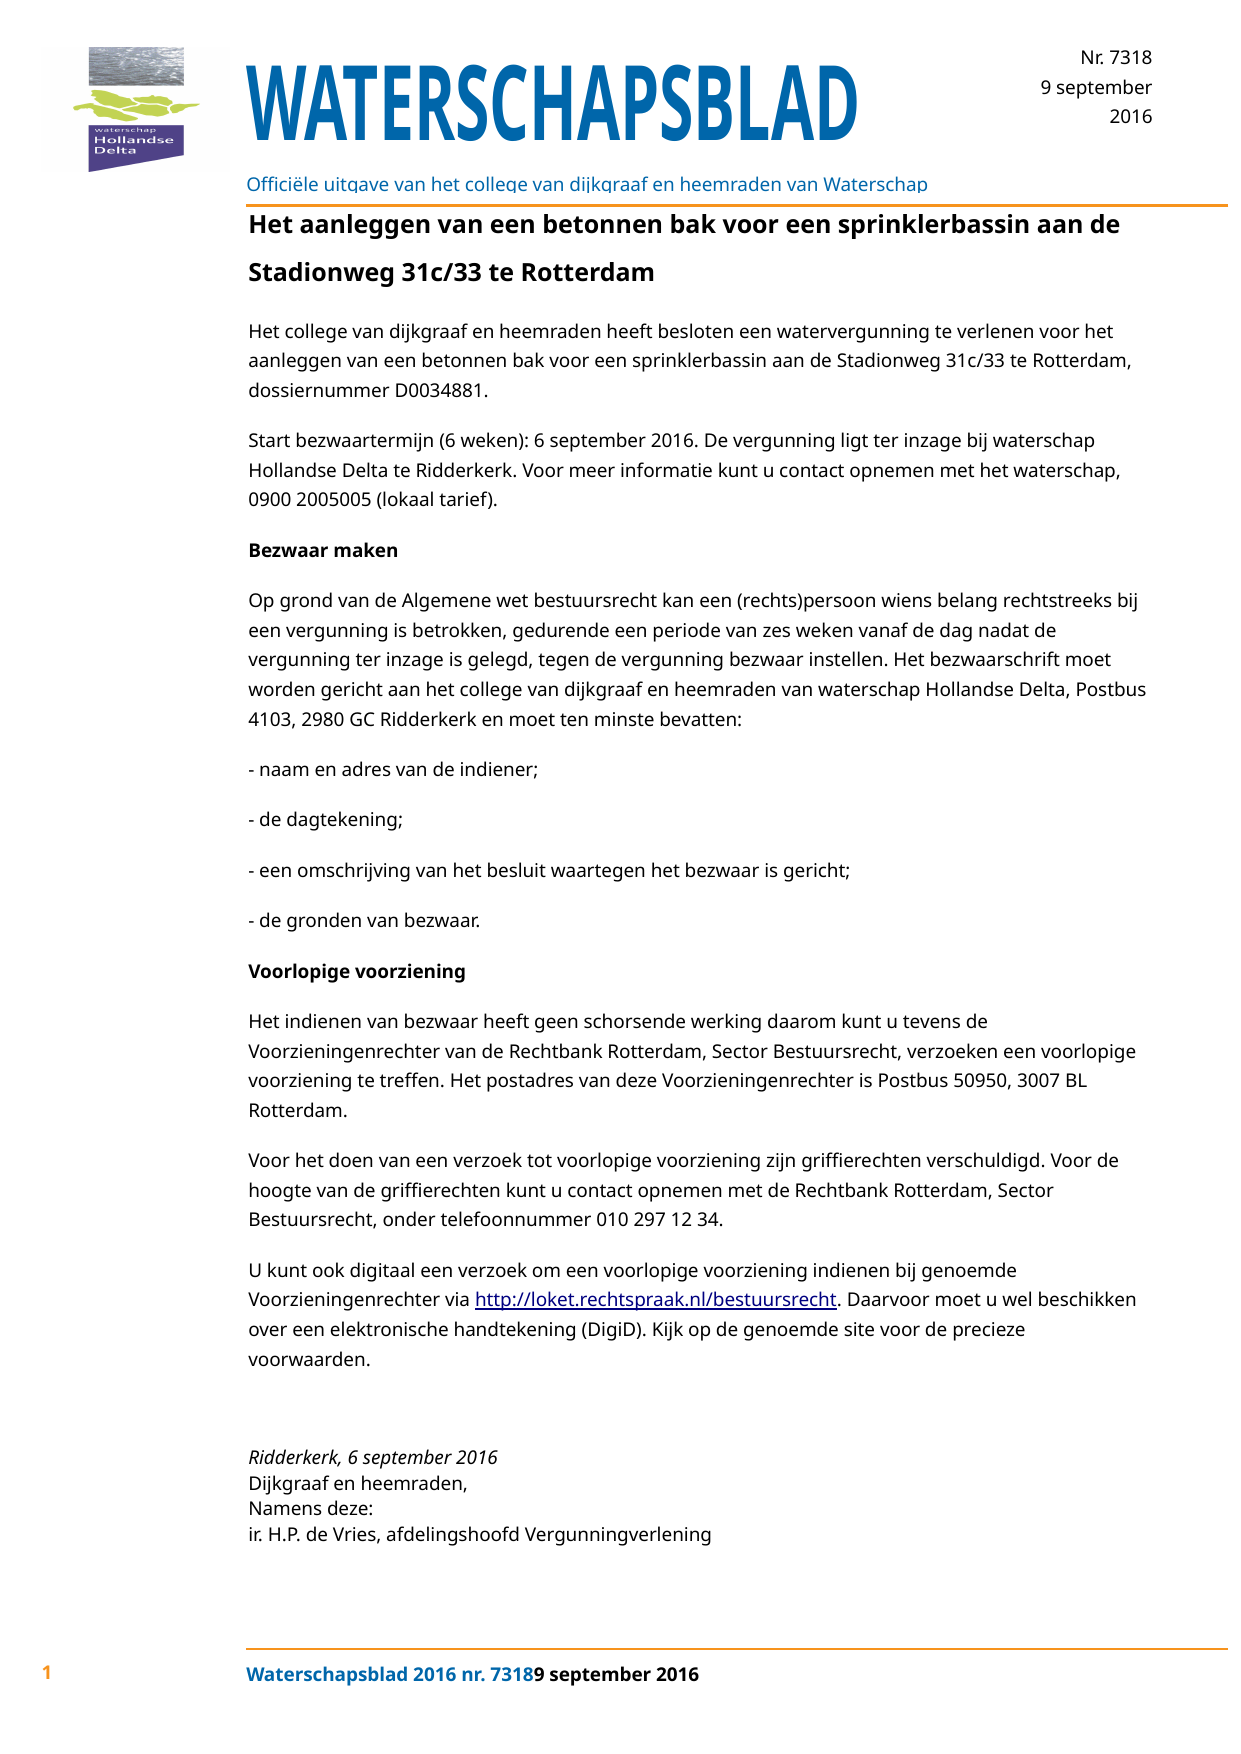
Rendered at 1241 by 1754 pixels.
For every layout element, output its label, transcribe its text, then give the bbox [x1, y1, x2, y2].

text Voor het doen van een verzoek tot voorlopige voorziening zijn griffierechten verschuldigd. Voor de hoogte van de griffierechten kunt u contact opnemen met de Rechtbank Rotterdam, Sector Bestuursrecht, onder telefoonnummer 010 297 12 34. [248, 1147, 1152, 1232]
text Voorlopige voorziening [248, 958, 1152, 984]
text Bezwaar maken [248, 537, 1152, 563]
text ir. H.P. de Vries, afdelingshoofd Vergunningverlening [248, 1521, 1152, 1547]
text - naam en adres van de indiener; [248, 756, 1152, 782]
text Het aanleggen van een betonnen bak voor een sprinklerbassin aan de Stadionweg 31c/33 te Rotterdam [248, 207, 1152, 288]
text Het college van dijkgraaf en heemraden heeft besloten een watervergunning te verlenen voor het aanleggen van een betonnen bak voor een sprinklerbassin aan de Stadionweg 31c/33 te Rotterdam, dossiernummer D0034881. [248, 318, 1152, 403]
text Op grond van de Algemene wet bestuursrecht kan een (rechts)persoon wiens belang rechtstreeks bij een vergunning is betrokken, gedurende een periode van zes weken vanaf de dag nadat de vergunning ter inzage is gelegd, tegen de vergunning bezwaar instellen. Het bezwaarschrift moet worden gericht aan het college van dijkgraaf en heemraden van waterschap Hollandse Delta, Postbus 4103, 2980 GC Ridderkerk en moet ten minste bevatten: [248, 587, 1152, 732]
text Namens deze: [248, 1496, 1152, 1521]
text - de gronden van bezwaar. [248, 907, 1152, 933]
text Het indienen van bezwaar heeft geen schorsende werking daarom kunt u tevens de Voorzieningenrechter van de Rechtbank Rotterdam, Sector Bestuursrecht, verzoeken een voorlopige voorziening te treffen. Het postadres van deze Voorzieningenrechter is Postbus 50950, 3007 BL Rotterdam. [248, 1008, 1152, 1123]
text U kunt ook digitaal een verzoek om een voorlopige voorziening indienen bij genoemde Voorzieningenrechter via http://loket.rechtspraak.nl/bestuursrecht. Daarvoor moet u wel beschikken over een elektronische handtekening (DigiD). Kijk op de genoemde site voor de precieze voorwaarden. [248, 1257, 1152, 1372]
text Ridderkerk, 6 september 2016 [248, 1444, 1152, 1470]
text - een omschrijving van het besluit waartegen het bezwaar is gericht; [248, 857, 1152, 883]
text - de dagtekening; [248, 807, 1152, 832]
text Dijkgraaf en heemraden, [248, 1470, 1152, 1496]
text Start bezwaartermijn (6 weken): 6 september 2016. De vergunning ligt ter inzage bij waterschap Hollandse Delta te Ridderkerk. Voor meer informatie kunt u contact opnemen met het waterschap, 0900 2005005 (lokaal tarief). [248, 427, 1152, 512]
picture [41, 47, 231, 172]
